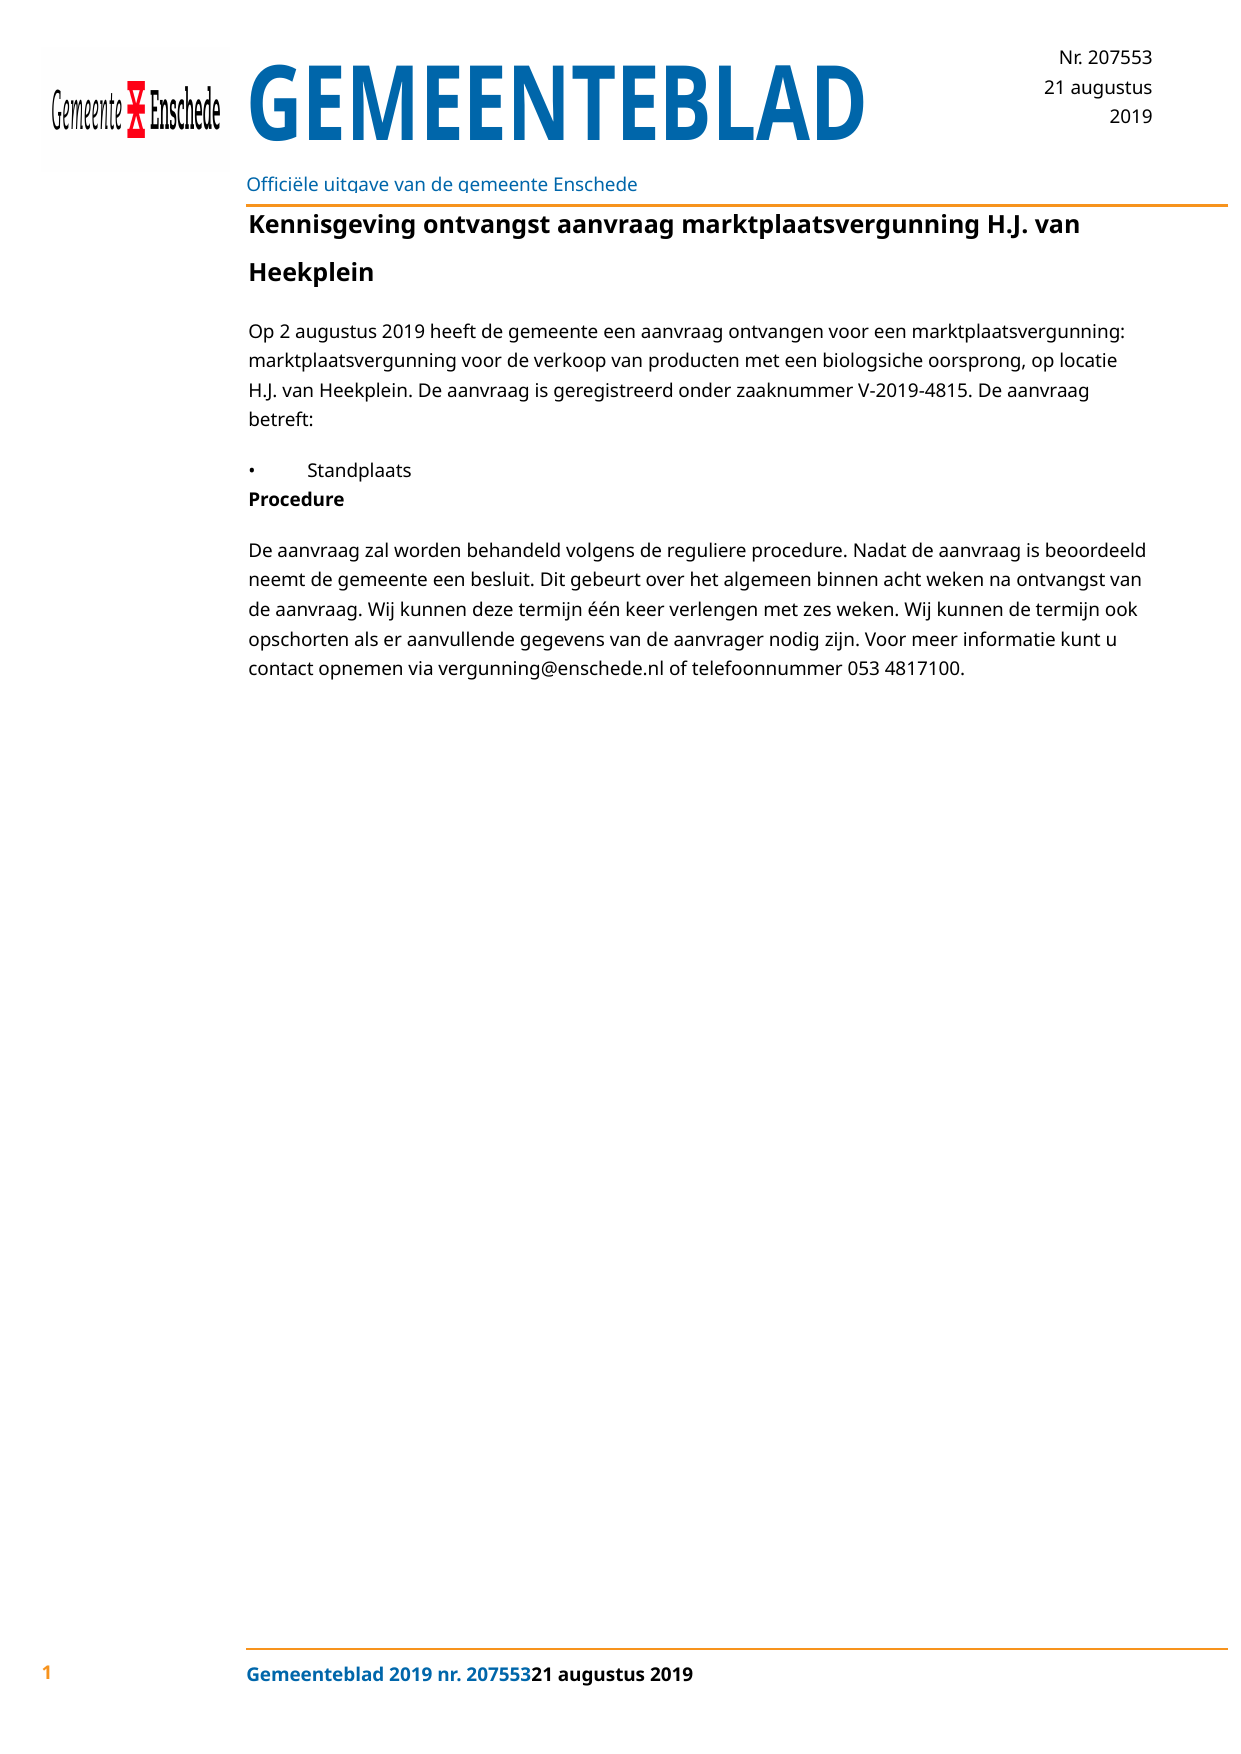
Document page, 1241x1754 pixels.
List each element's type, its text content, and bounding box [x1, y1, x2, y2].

text Op 2 augustus 2019 heeft de gemeente een aanvraag ontvangen voor een marktplaatsvergunning: marktplaatsvergunning voor de verkoop van producten met een biologsiche oorsprong, op locatie H.J. van Heekplein. De aanvraag is geregistreerd onder zaaknummer V-2019-4815. De aanvraag betreft: [248, 318, 1152, 432]
text De aanvraag zal worden behandeld volgens de reguliere procedure. Nadat de aanvraag is beoordeeld neemt de gemeente een besluit. Dit gebeurt over het algemeen binnen acht weken na ontvangst van de aanvraag. Wij kunnen deze termijn één keer verlengen met zes weken. Wij kunnen de termijn ook opschorten als er aanvullende gegevens van de aanvrager nodig zijn. Voor meer informatie kunt u contact opnemen via vergunning@enschede.nl of telefoonnummer 053 4817100. [248, 537, 1152, 681]
list Standplaats [248, 457, 1152, 483]
text Procedure [248, 487, 1152, 512]
text Kennisgeving ontvangst aanvraag marktplaatsvergunning H.J. van Heekplein [248, 207, 1152, 288]
picture [41, 47, 231, 172]
